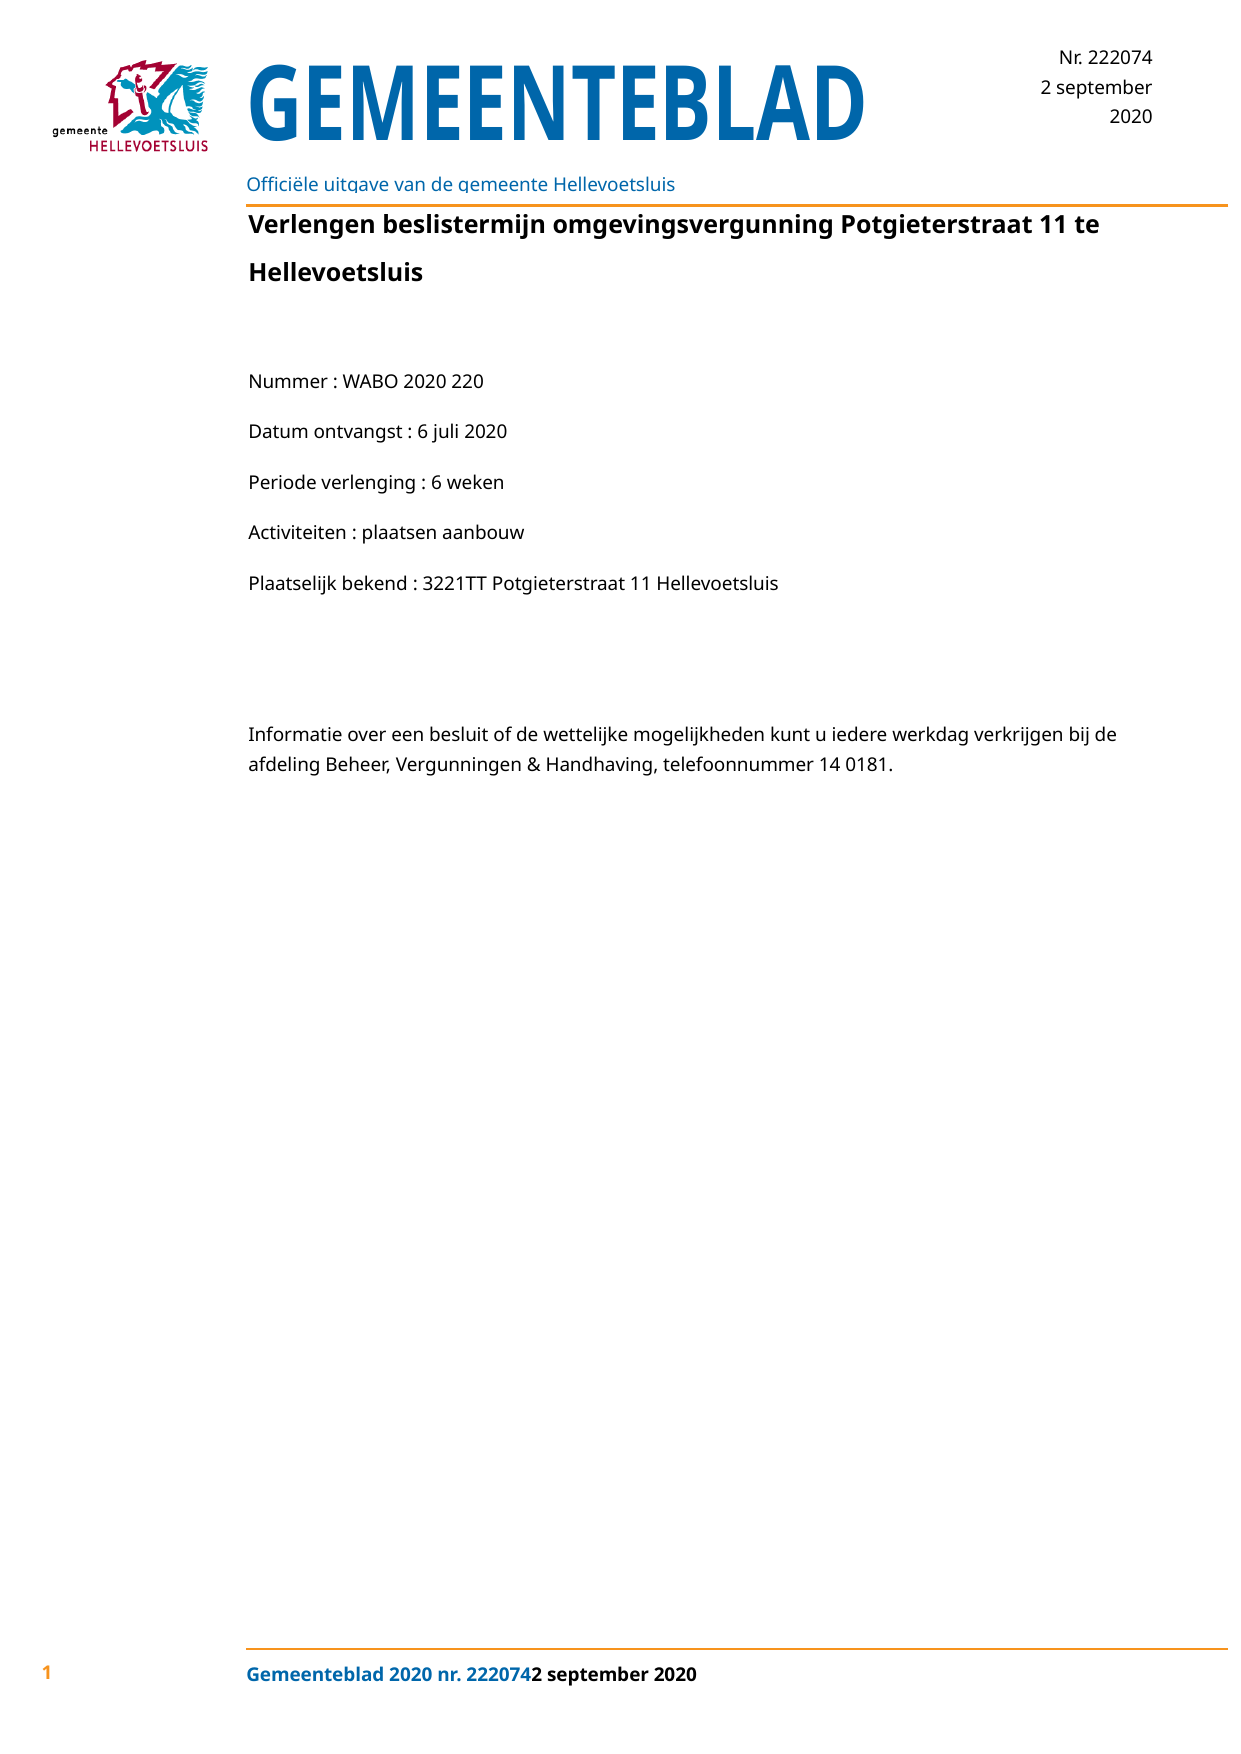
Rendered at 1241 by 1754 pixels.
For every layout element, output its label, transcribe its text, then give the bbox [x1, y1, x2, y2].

text Verlengen beslistermijn omgevingsvergunning Potgieterstraat 11 te Hellevoetsluis [248, 207, 1152, 288]
text Datum ontvangst : 6 juli 2020 [248, 419, 1152, 444]
text Plaatselijk bekend : 3221TT Potgieterstraat 11 Hellevoetsluis [248, 570, 1152, 596]
text Nummer : WABO 2020 220 [248, 368, 1152, 394]
text Activiteiten : plaatsen aanbouw [248, 519, 1152, 545]
text Informatie over een besluit of de wettelijke mogelijkheden kunt u iedere werkdag verkrijgen bij de afdeling Beheer, Vergunningen & Handhaving, telefoonnummer 14 0181. [248, 721, 1152, 777]
picture [41, 47, 231, 172]
text Periode verlenging : 6 weken [248, 469, 1152, 495]
